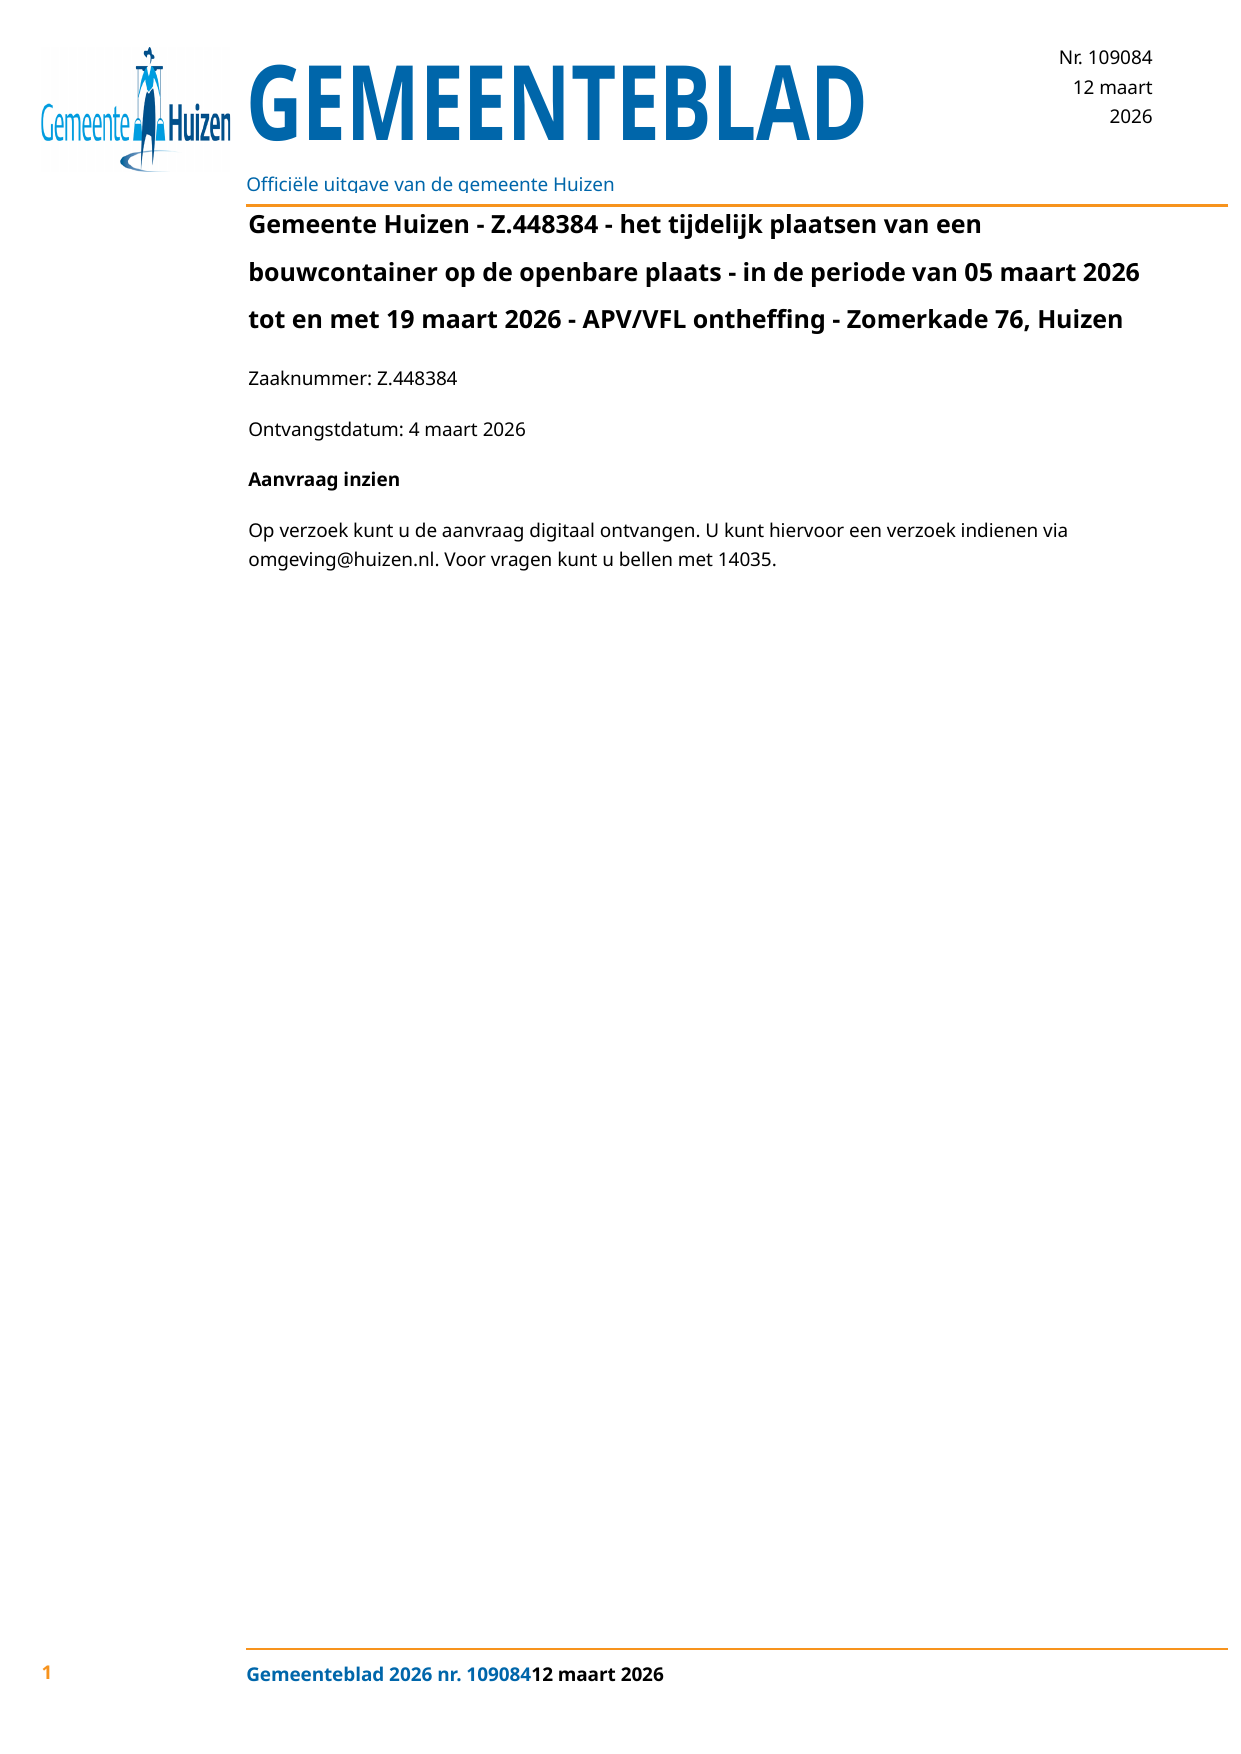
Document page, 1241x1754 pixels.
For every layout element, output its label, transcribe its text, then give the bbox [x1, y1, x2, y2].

text Ontvangstdatum: 4 maart 2026 [248, 416, 1152, 442]
text Gemeente Huizen - Z.448384 - het tijdelijk plaatsen van een bouwcontainer op de openbare plaats - in de periode van 05 maart 2026 tot en met 19 maart 2026 - APV/VFL ontheffing - Zomerkade 76, Huizen [248, 207, 1152, 336]
text Zaaknummer: Z.448384 [248, 366, 1152, 391]
text Op verzoek kunt u de aanvraag digitaal ontvangen. U kunt hiervoor een verzoek indienen via omgeving@huizen.nl. Voor vragen kunt u bellen met 14035. [248, 517, 1152, 572]
picture [41, 47, 231, 172]
text Aanvraag inzien [248, 466, 1152, 492]
